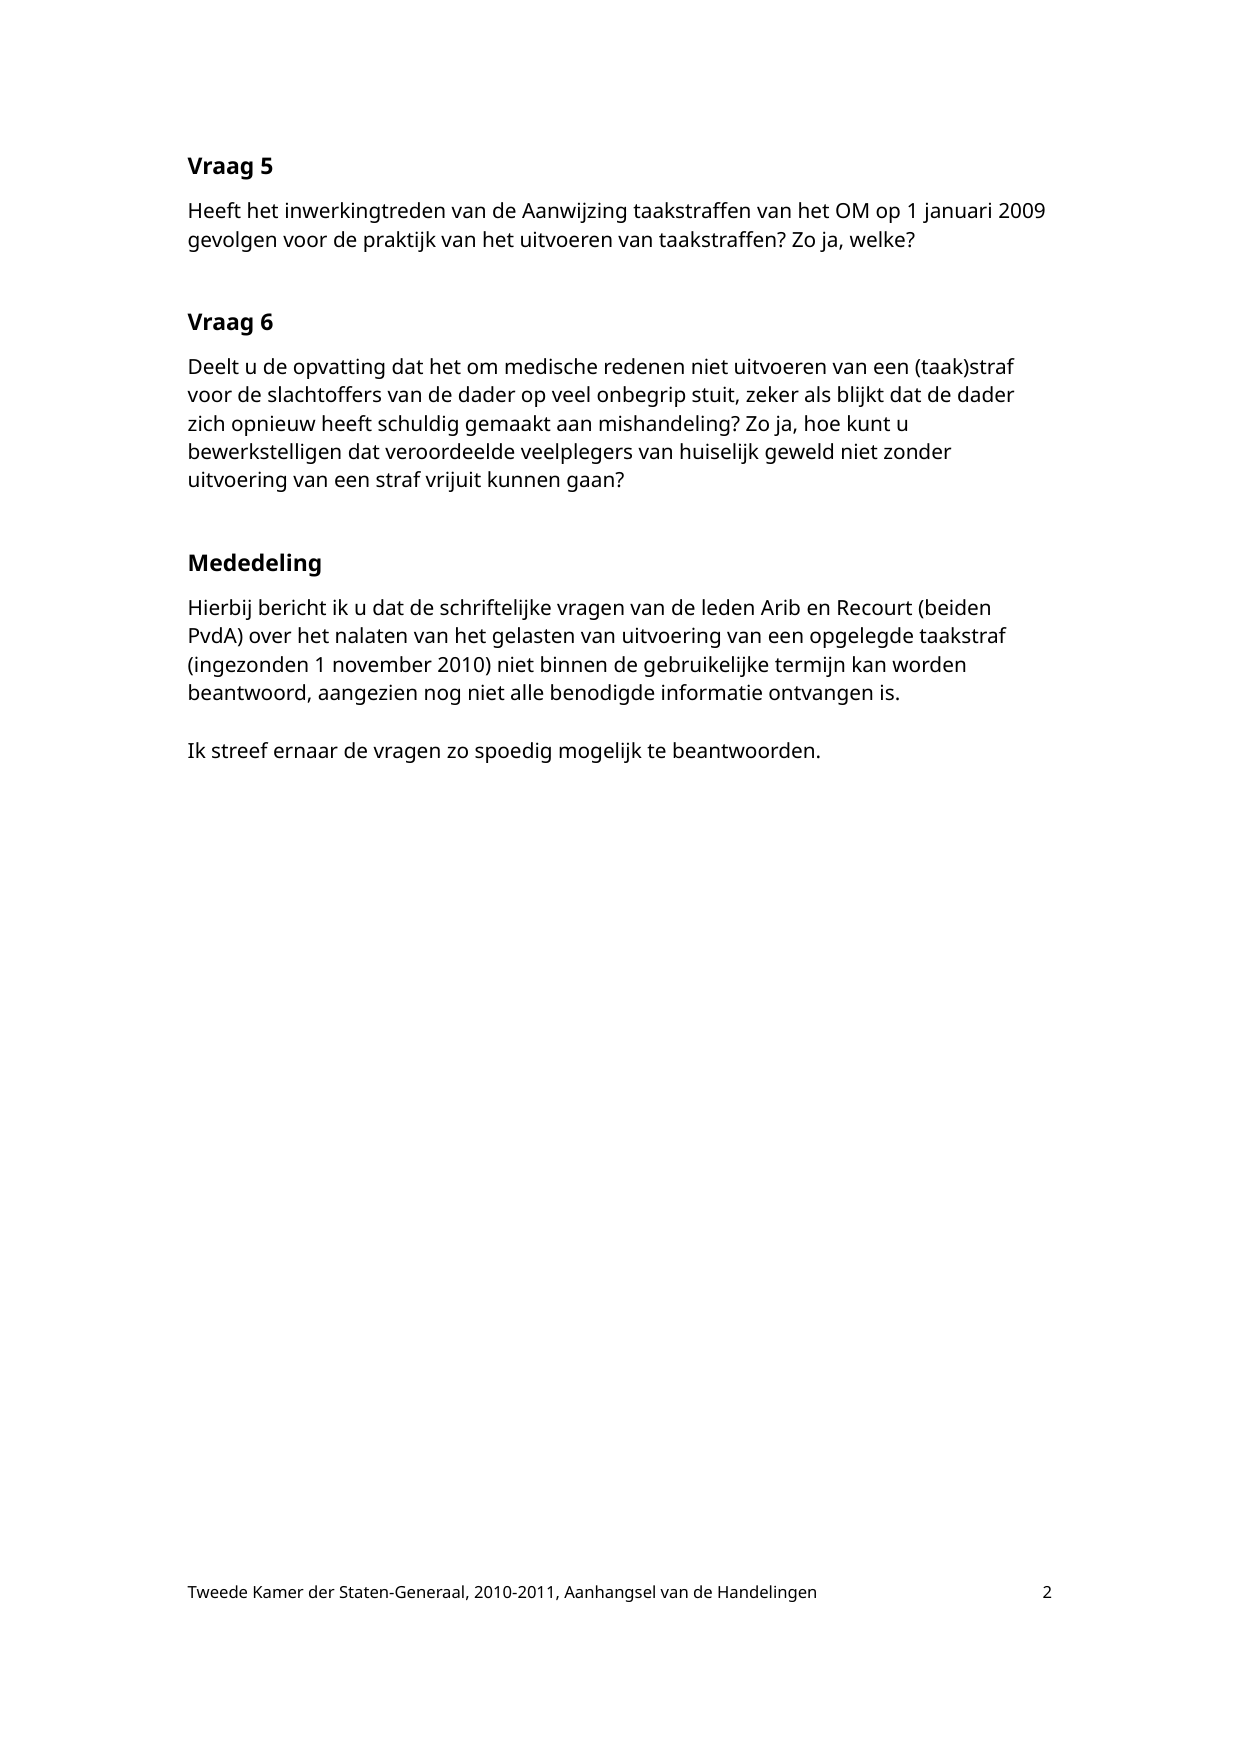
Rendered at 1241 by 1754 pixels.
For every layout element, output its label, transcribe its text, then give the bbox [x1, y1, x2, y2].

subtitle Mededeling [187, 547, 1053, 578]
text Hierbij bericht ik u dat de schriftelijke vragen van de leden Arib en Recourt (beiden PvdA) over het nalaten van het gelasten van uitvoering van een opgelegde taakstraf (ingezonden 1 november 2010) niet binnen de gebruikelijke termijn kan worden beantwoord, aangezien nog niet alle benodigde informatie ontvangen is. [187, 593, 1053, 707]
subtitle Vraag 6 [187, 306, 1053, 337]
text Ik streef ernaar de vragen zo spoedig mogelijk te beantwoorden. [187, 737, 1053, 765]
subtitle Vraag 5 [187, 150, 1053, 181]
text Deelt u de opvatting dat het om medische redenen niet uitvoeren van een (taak)straf voor de slachtoffers van de dader op veel onbegrip stuit, zeker als blijkt dat de dader zich opnieuw heeft schuldig gemaakt aan mishandeling? Zo ja, hoe kunt u bewerkstelligen dat veroordeelde veelplegers van huiselijk geweld niet zonder uitvoering van een straf vrijuit kunnen gaan? [187, 352, 1053, 494]
text Heeft het inwerkingtreden van de Aanwijzing taakstraffen van het OM op 1 januari 2009 gevolgen voor de praktijk van het uitvoeren van taakstraffen? Zo ja, welke? [187, 196, 1053, 253]
